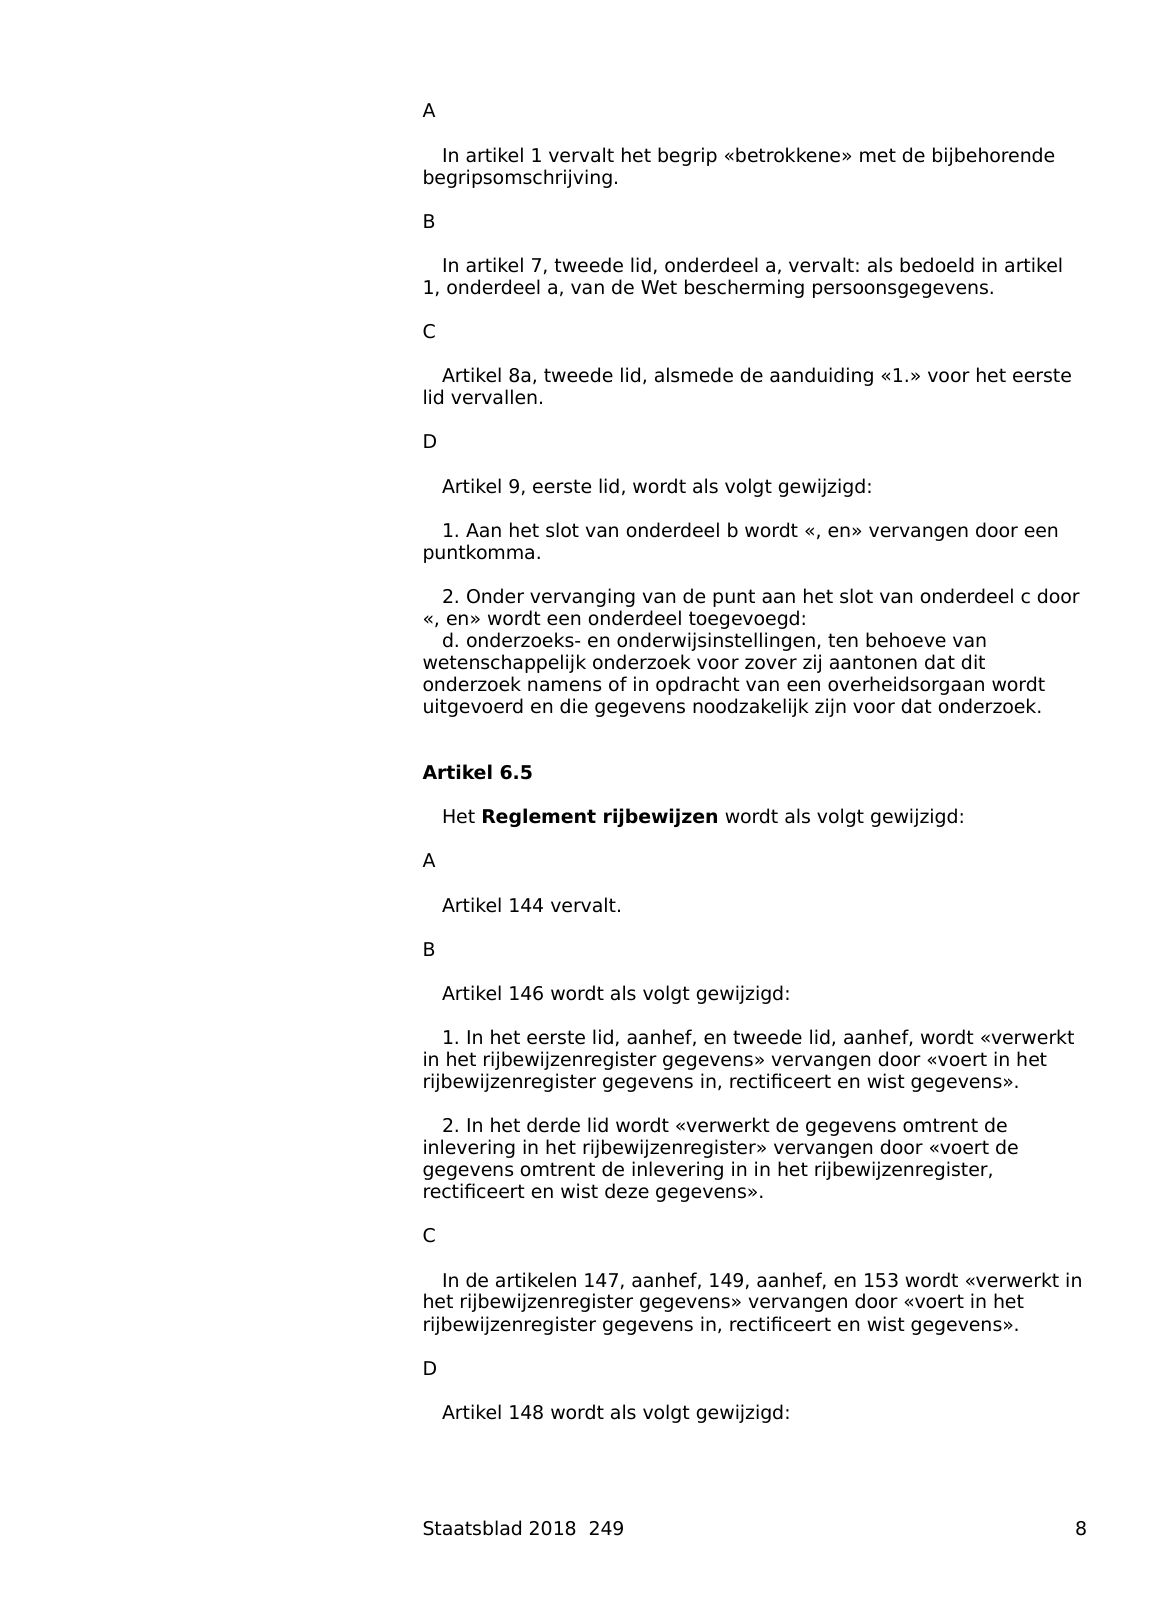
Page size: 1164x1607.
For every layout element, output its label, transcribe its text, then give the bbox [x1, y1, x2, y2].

text B [422, 211, 1087, 233]
text D [422, 431, 1087, 453]
text 1. Aan het slot van onderdeel b wordt «, en» vervangen door een puntkomma. [422, 520, 1087, 564]
text In artikel 1 vervalt het begrip «betrokkene» met de bijbehorende begripsomschrijving. [422, 144, 1087, 188]
text B [422, 939, 1087, 961]
text A [422, 850, 1087, 872]
text Artikel 148 wordt als volgt gewijzigd: [422, 1402, 1087, 1424]
text Het Reglement rijbewijzen wordt als volgt gewijzigd: [422, 806, 1087, 828]
text C [422, 1225, 1087, 1247]
text d. onderzoeks- en onderwijsinstellingen, ten behoeve van wetenschappelijk onderzoek voor zover zij aantonen dat dit onderzoek namens of in opdracht van een overheidsorgaan wordt uitgevoerd en die gegevens noodzakelijk zijn voor dat onderzoek. [422, 630, 1087, 718]
text D [422, 1358, 1087, 1379]
text 2. In het derde lid wordt «verwerkt de gegevens omtrent de inlevering in het rijbewijzenregister» vervangen door «voert de gegevens omtrent de inlevering in in het rijbewijzenregister, rectificeert en wist deze gegevens». [422, 1115, 1087, 1203]
text In artikel 7, tweede lid, onderdeel a, vervalt: als bedoeld in artikel 1, onderdeel a, van de Wet bescherming persoonsgegevens. [422, 255, 1087, 299]
text Artikel 144 vervalt. [422, 894, 1087, 917]
text Artikel 146 wordt als volgt gewijzigd: [422, 983, 1087, 1005]
subtitle Artikel 6.5 [422, 762, 1087, 784]
text C [422, 321, 1087, 343]
text 1. In het eerste lid, aanhef, en tweede lid, aanhef, wordt «verwerkt in het rijbewijzenregister gegevens» vervangen door «voert in het rijbewijzenregister gegevens in, rectificeert en wist gegevens». [422, 1027, 1087, 1093]
text A [422, 100, 1087, 122]
text Artikel 8a, tweede lid, alsmede de aanduiding «1.» voor het eerste lid vervallen. [422, 365, 1087, 409]
text Artikel 9, eerste lid, wordt als volgt gewijzigd: [422, 476, 1087, 497]
text In de artikelen 147, aanhef, 149, aanhef, en 153 wordt «verwerkt in het rijbewijzenregister gegevens» vervangen door «voert in het rijbewijzenregister gegevens in, rectificeert en wist gegevens». [422, 1269, 1087, 1335]
text 2. Onder vervanging van de punt aan het slot van onderdeel c door «, en» wordt een onderdeel toegevoegd: [422, 586, 1087, 630]
